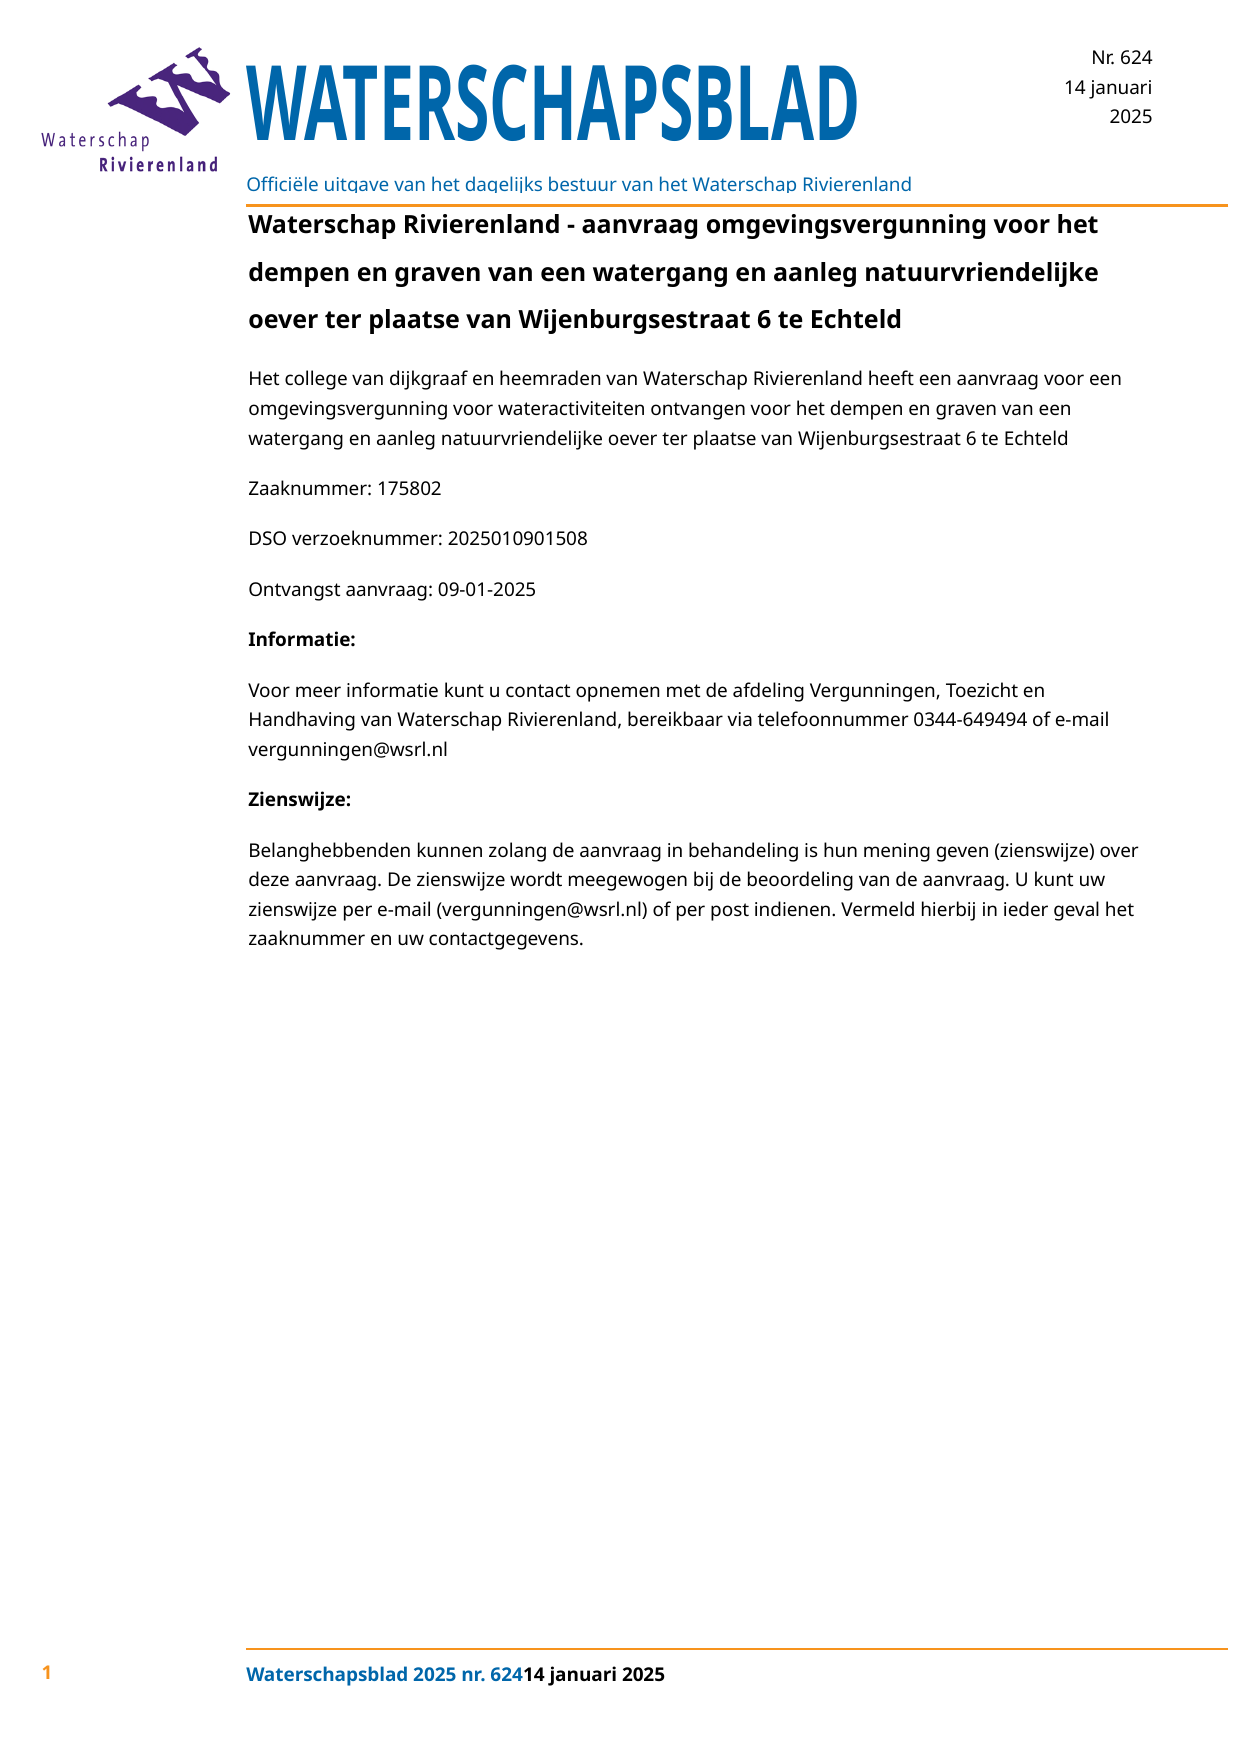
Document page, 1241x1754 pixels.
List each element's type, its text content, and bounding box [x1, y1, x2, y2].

text Belanghebbenden kunnen zolang de aanvraag in behandeling is hun mening geven (zienswijze) over deze aanvraag. De zienswijze wordt meegewogen bij de beoordeling van de aanvraag. U kunt uw zienswijze per e-mail (vergunningen@wsrl.nl) of per post indienen. Vermeld hierbij in ieder geval het zaaknummer en uw contactgegevens. [248, 837, 1152, 951]
text Waterschap Rivierenland - aanvraag omgevingsvergunning voor het dempen en graven van een watergang en aanleg natuurvriendelijke oever ter plaatse van Wijenburgsestraat 6 te Echteld [248, 207, 1152, 336]
text Ontvangst aanvraag: 09-01-2025 [248, 576, 1152, 602]
text Informatie: [248, 626, 1152, 652]
text Het college van dijkgraaf en heemraden van Waterschap Rivierenland heeft een aanvraag voor een omgevingsvergunning voor wateractiviteiten ontvangen voor het dempen en graven van een watergang en aanleg natuurvriendelijke oever ter plaatse van Wijenburgsestraat 6 te Echteld [248, 366, 1152, 450]
text Zaaknummer: 175802 [248, 475, 1152, 501]
text Zienswijze: [248, 786, 1152, 812]
picture [41, 47, 231, 172]
text Voor meer informatie kunt u contact opnemen met de afdeling Vergunningen, Toezicht en Handhaving van Waterschap Rivierenland, bereikbaar via telefoonnummer 0344-649494 of e-mail vergunningen@wsrl.nl [248, 677, 1152, 762]
text DSO verzoeknummer: 2025010901508 [248, 526, 1152, 551]
